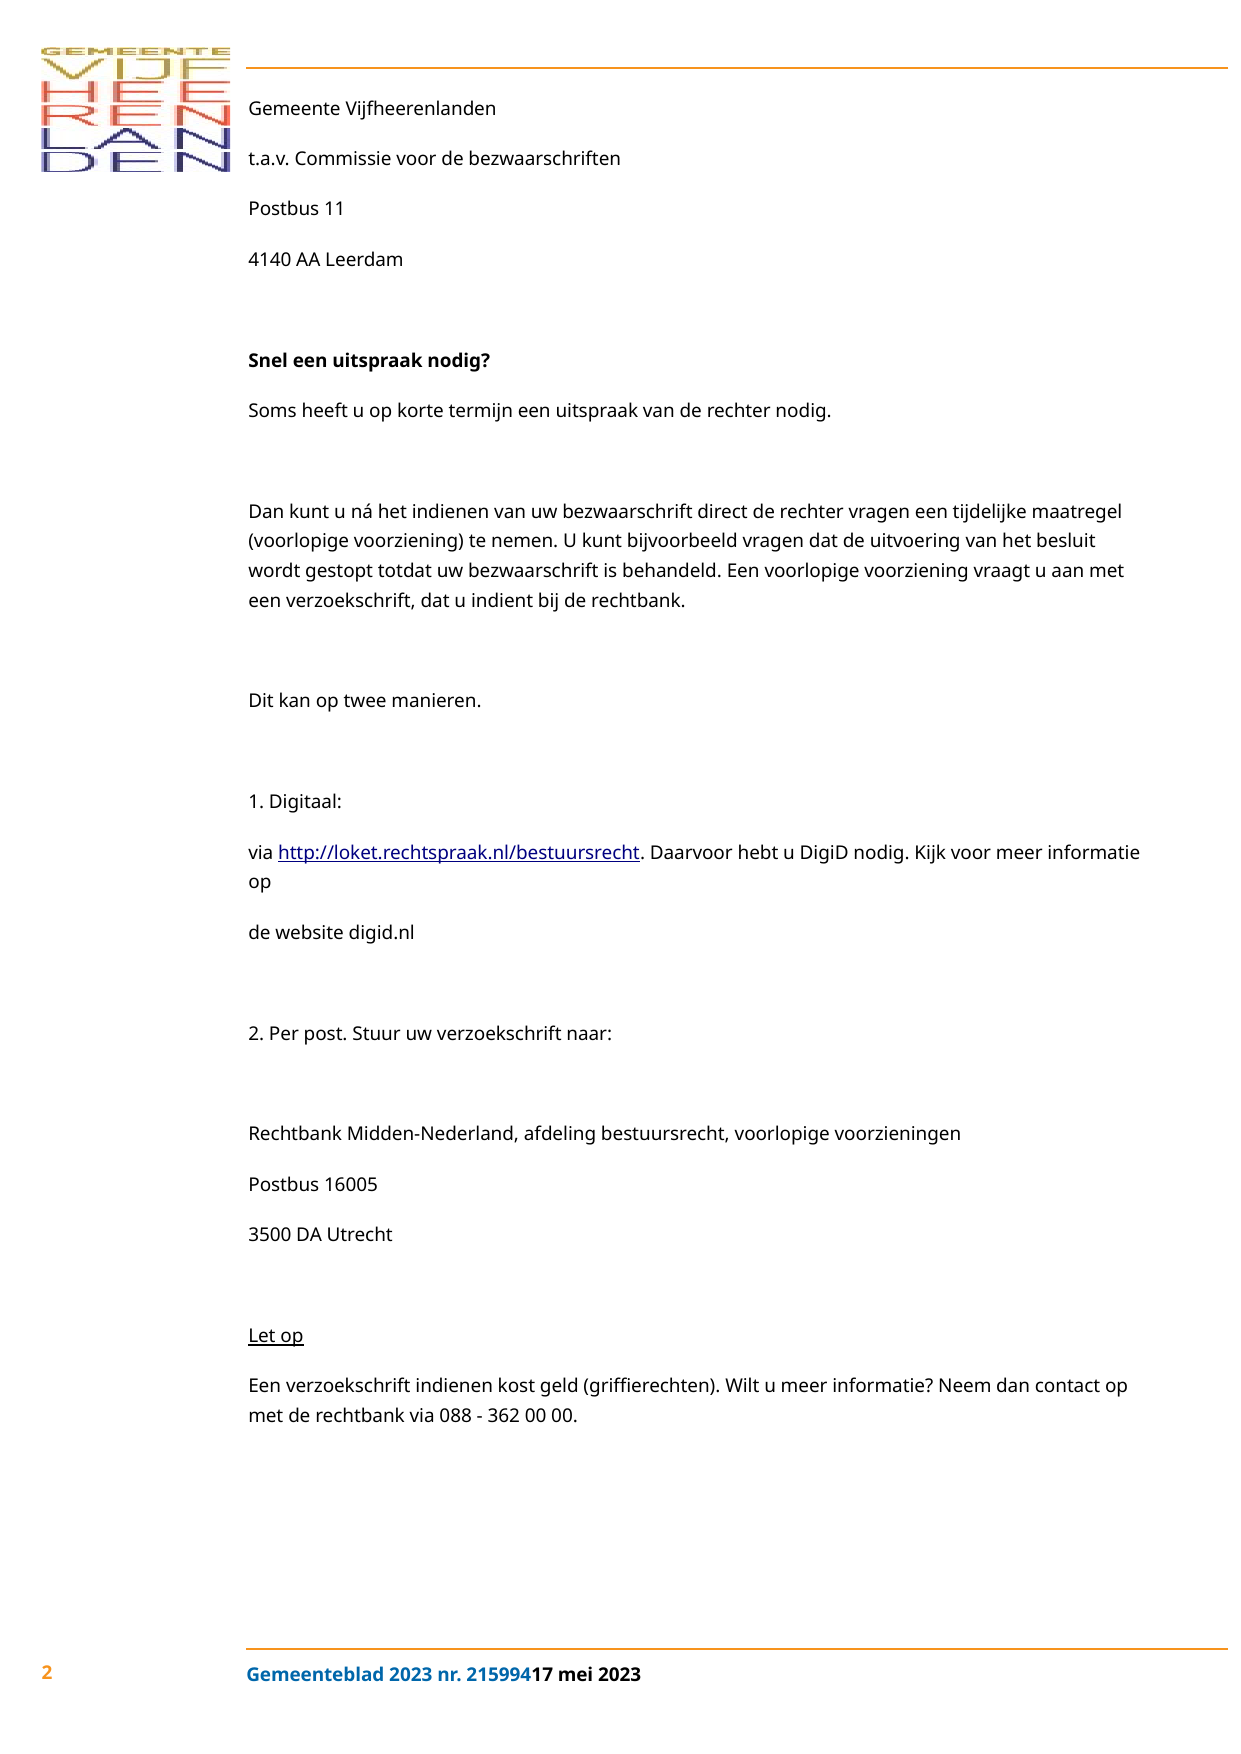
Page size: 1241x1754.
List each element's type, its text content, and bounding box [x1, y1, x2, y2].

text Postbus 11 [248, 196, 1152, 221]
text 1. Digitaal: [248, 788, 1152, 814]
picture [41, 47, 231, 172]
text Let op [248, 1322, 1152, 1348]
text Soms heeft u op korte termijn een uitspraak van de rechter nodig. [248, 397, 1152, 423]
text Dit kan op twee manieren. [248, 688, 1152, 713]
text Een verzoekschrift indienen kost geld (griffierechten). Wilt u meer informatie? Neem dan contact op met de rechtbank via 088 - 362 00 00. [248, 1373, 1152, 1428]
text 3500 DA Utrecht [248, 1221, 1152, 1247]
text Rechtbank Midden-Nederland, afdeling bestuursrecht, voorlopige voorzieningen [248, 1121, 1152, 1146]
text 2. Per post. Stuur uw verzoekschrift naar: [248, 1020, 1152, 1046]
text Postbus 16005 [248, 1171, 1152, 1197]
text Snel een uitspraak nodig? [248, 347, 1152, 373]
text via http://loket.rechtspraak.nl/bestuursrecht. Daarvoor hebt u DigiD nodig. Kijk voor meer informatie op [248, 839, 1152, 894]
text 4140 AA Leerdam [248, 246, 1152, 272]
text de website digid.nl [248, 919, 1152, 945]
text Gemeente Vijfheerenlanden [248, 95, 1152, 121]
text t.a.v. Commissie voor de bezwaarschriften [248, 145, 1152, 171]
text Dan kunt u ná het indienen van uw bezwaarschrift direct de rechter vragen een tijdelijke maatregel (voorlopige voorziening) te nemen. U kunt bijvoorbeeld vragen dat de uitvoering van het besluit wordt gestopt totdat uw bezwaarschrift is behandeld. Een voorlopige voorziening vraagt u aan met een verzoekschrift, dat u indient bij de rechtbank. [248, 498, 1152, 613]
